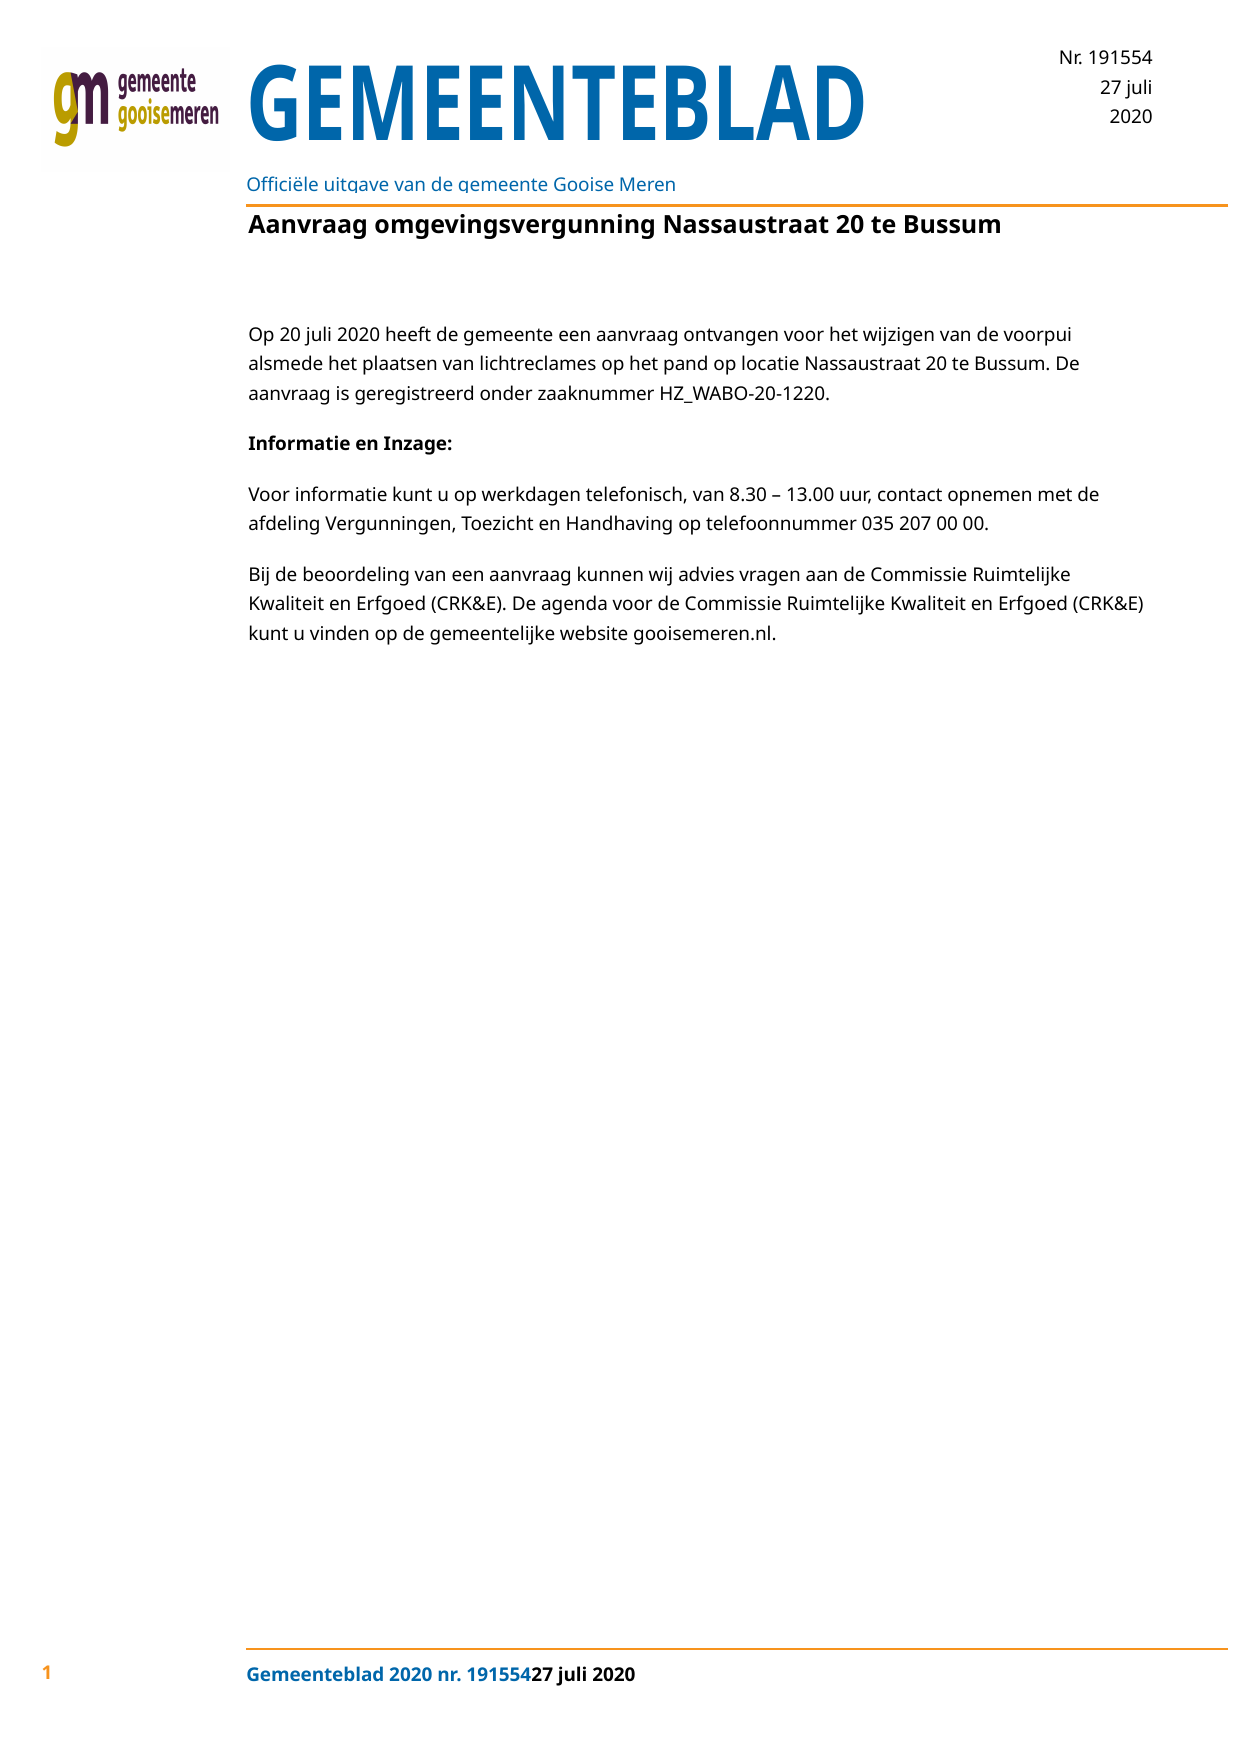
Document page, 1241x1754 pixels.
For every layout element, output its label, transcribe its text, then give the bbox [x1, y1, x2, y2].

text Informatie en Inzage: [248, 430, 1152, 456]
text Op 20 juli 2020 heeft de gemeente een aanvraag ontvangen voor het wijzigen van de voorpui alsmede het plaatsen van lichtreclames op het pand op locatie Nassaustraat 20 te Bussum. De aanvraag is geregistreerd onder zaaknummer HZ_WABO-20-1220. [248, 321, 1152, 406]
text Voor informatie kunt u op werkdagen telefonisch, van 8.30 – 13.00 uur, contact opnemen met de afdeling Vergunningen, Toezicht en Handhaving op telefoonnummer 035 207 00 00. [248, 481, 1152, 536]
text Bij de beoordeling van een aanvraag kunnen wij advies vragen aan de Commissie Ruimtelijke Kwaliteit en Erfgoed (CRK&E). De agenda voor de Commissie Ruimtelijke Kwaliteit en Erfgoed (CRK&E) kunt u vinden op de gemeentelijke website gooisemeren.nl. [248, 561, 1152, 646]
text Aanvraag omgevingsvergunning Nassaustraat 20 te Bussum [248, 207, 1152, 241]
picture [41, 47, 231, 172]
